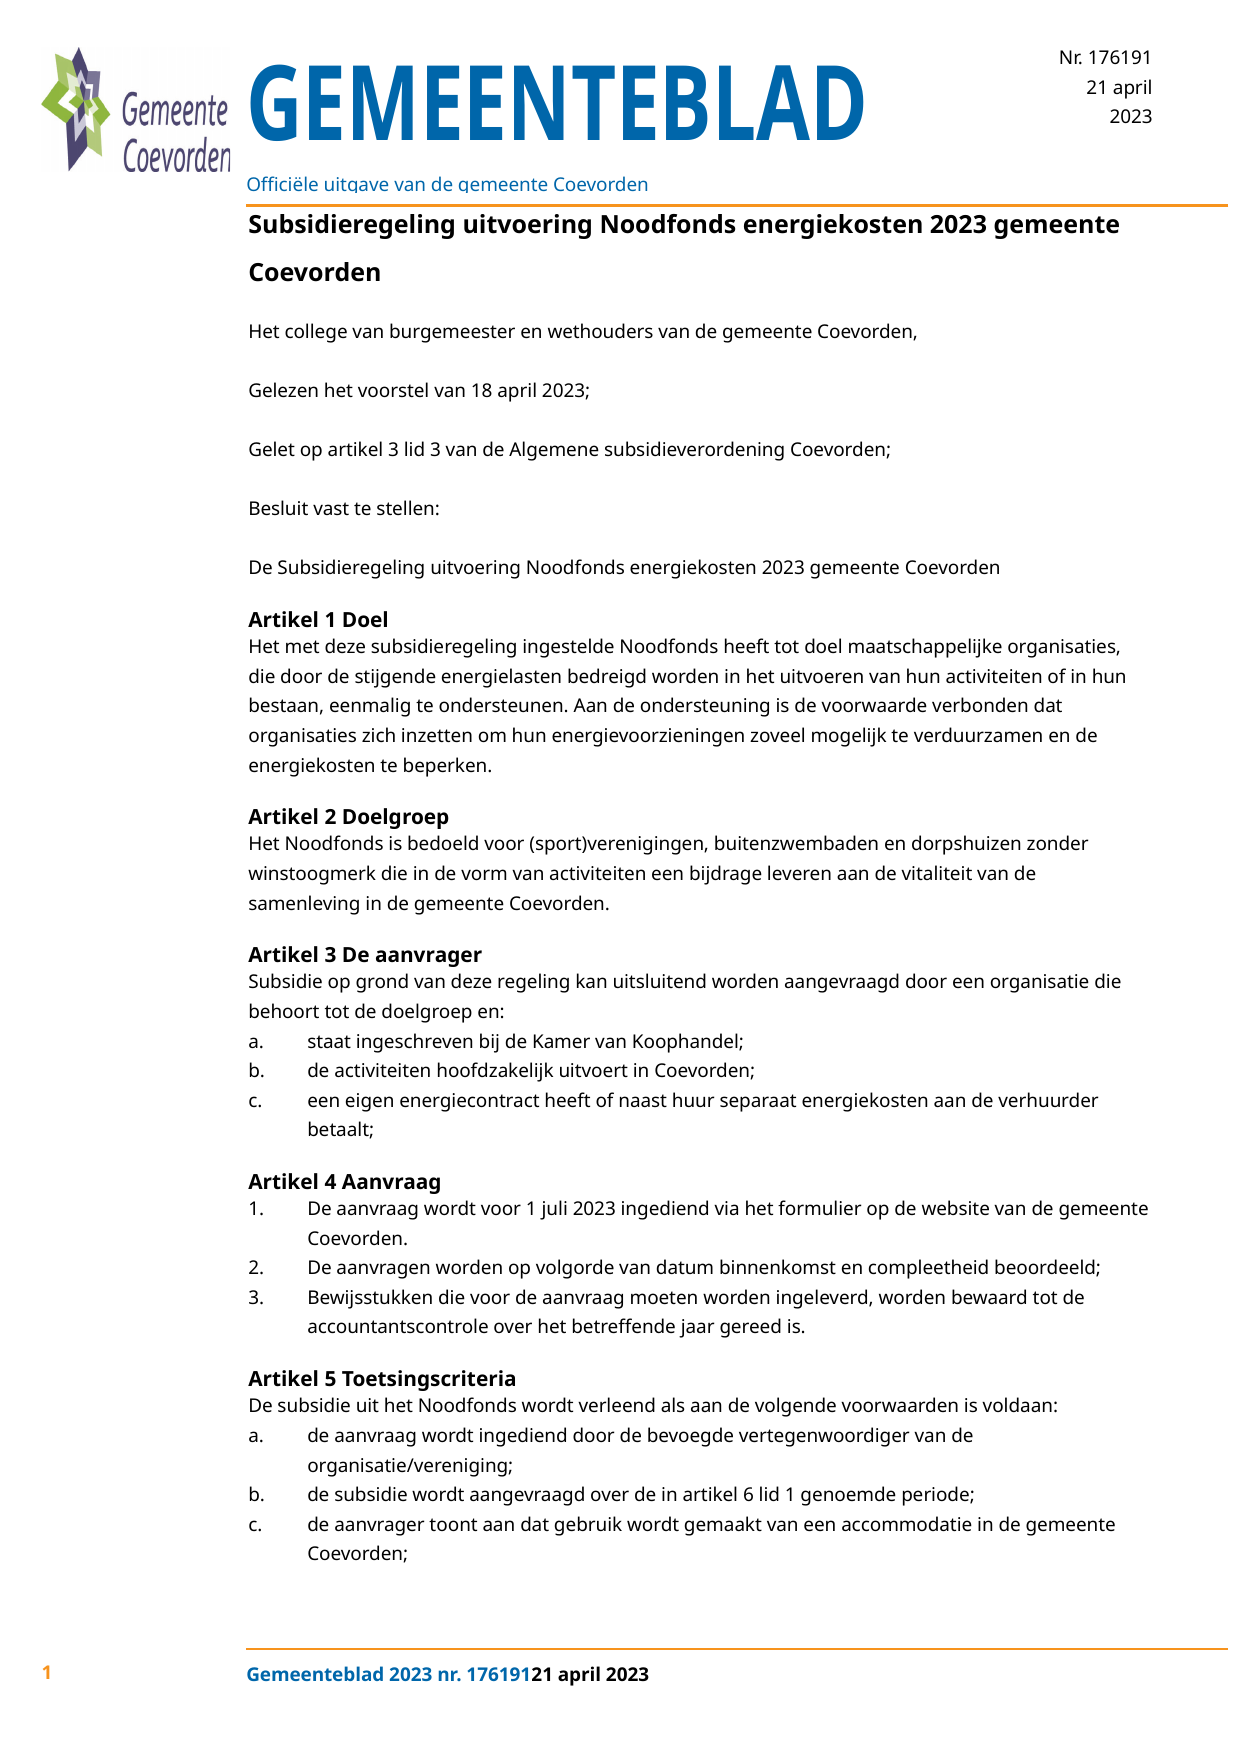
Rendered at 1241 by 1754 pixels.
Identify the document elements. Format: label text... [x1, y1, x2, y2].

text De subsidie uit het Noodfonds wordt verleend als aan de volgende voorwaarden is voldaan: [248, 1393, 1152, 1418]
list de aanvrager toont aan dat gebruik wordt gemaakt van een accommodatie in de gemeente Coevorden; [248, 1511, 1152, 1566]
list de activiteiten hoofdzakelijk uitvoert in Coevorden; [248, 1057, 1152, 1083]
text Artikel 2 Doelgroep [248, 802, 1152, 831]
text Artikel 3 De aanvrager [248, 940, 1152, 969]
text Besluit vast te stellen: [248, 495, 1152, 521]
list De aanvragen worden op volgorde van datum binnenkomst en compleetheid beoordeeld; [248, 1254, 1152, 1280]
text Artikel 4 Aanvraag [248, 1167, 1152, 1195]
list de subsidie wordt aangevraagd over de in artikel 6 lid 1 genoemde periode; [248, 1481, 1152, 1507]
list de aanvraag wordt ingediend door de bevoegde vertegenwoordiger van de organisatie/vereniging; [248, 1422, 1152, 1477]
text Subsidie op grond van deze regeling kan uitsluitend worden aangevraagd door een organisatie die behoort tot de doelgroep en: [248, 969, 1152, 1024]
text Artikel 5 Toetsingscriteria [248, 1364, 1152, 1393]
list een eigen energiecontract heeft of naast huur separaat energiekosten aan de verhuurder betaalt; [248, 1087, 1152, 1142]
text Artikel 1 Doel [248, 605, 1152, 633]
text De Subsidieregeling uitvoering Noodfonds energiekosten 2023 gemeente Coevorden [248, 554, 1152, 580]
text Het college van burgemeester en wethouders van de gemeente Coevorden, [248, 318, 1152, 344]
list staat ingeschreven bij de Kamer van Koophandel; [248, 1028, 1152, 1053]
picture [41, 47, 231, 172]
text Subsidieregeling uitvoering Noodfonds energiekosten 2023 gemeente Coevorden [248, 207, 1152, 288]
list De aanvraag wordt voor 1 juli 2023 ingediend via het formulier op de website van de gemeente Coevorden. [248, 1195, 1152, 1251]
list Bewijsstukken die voor de aanvraag moeten worden ingeleverd, worden bewaard tot de accountantscontrole over het betreffende jaar gereed is. [248, 1284, 1152, 1339]
text Het met deze subsidieregeling ingestelde Noodfonds heeft tot doel maatschappelijke organisaties, die door de stijgende energielasten bedreigd worden in het uitvoeren van hun activiteiten of in hun bestaan, eenmalig te ondersteunen. Aan de ondersteuning is de voorwaarde verbonden dat organisaties zich inzetten om hun energievoorzieningen zoveel mogelijk te verduurzamen en de energiekosten te beperken. [248, 633, 1152, 777]
text Gelet op artikel 3 lid 3 van de Algemene subsidieverordening Coevorden; [248, 436, 1152, 462]
text Het Noodfonds is bedoeld voor (sport)verenigingen, buitenzwembaden en dorpshuizen zonder winstoogmerk die in de vorm van activiteiten een bijdrage leveren aan de vitaliteit van de samenleving in de gemeente Coevorden. [248, 831, 1152, 916]
text Gelezen het voorstel van 18 april 2023; [248, 377, 1152, 403]
